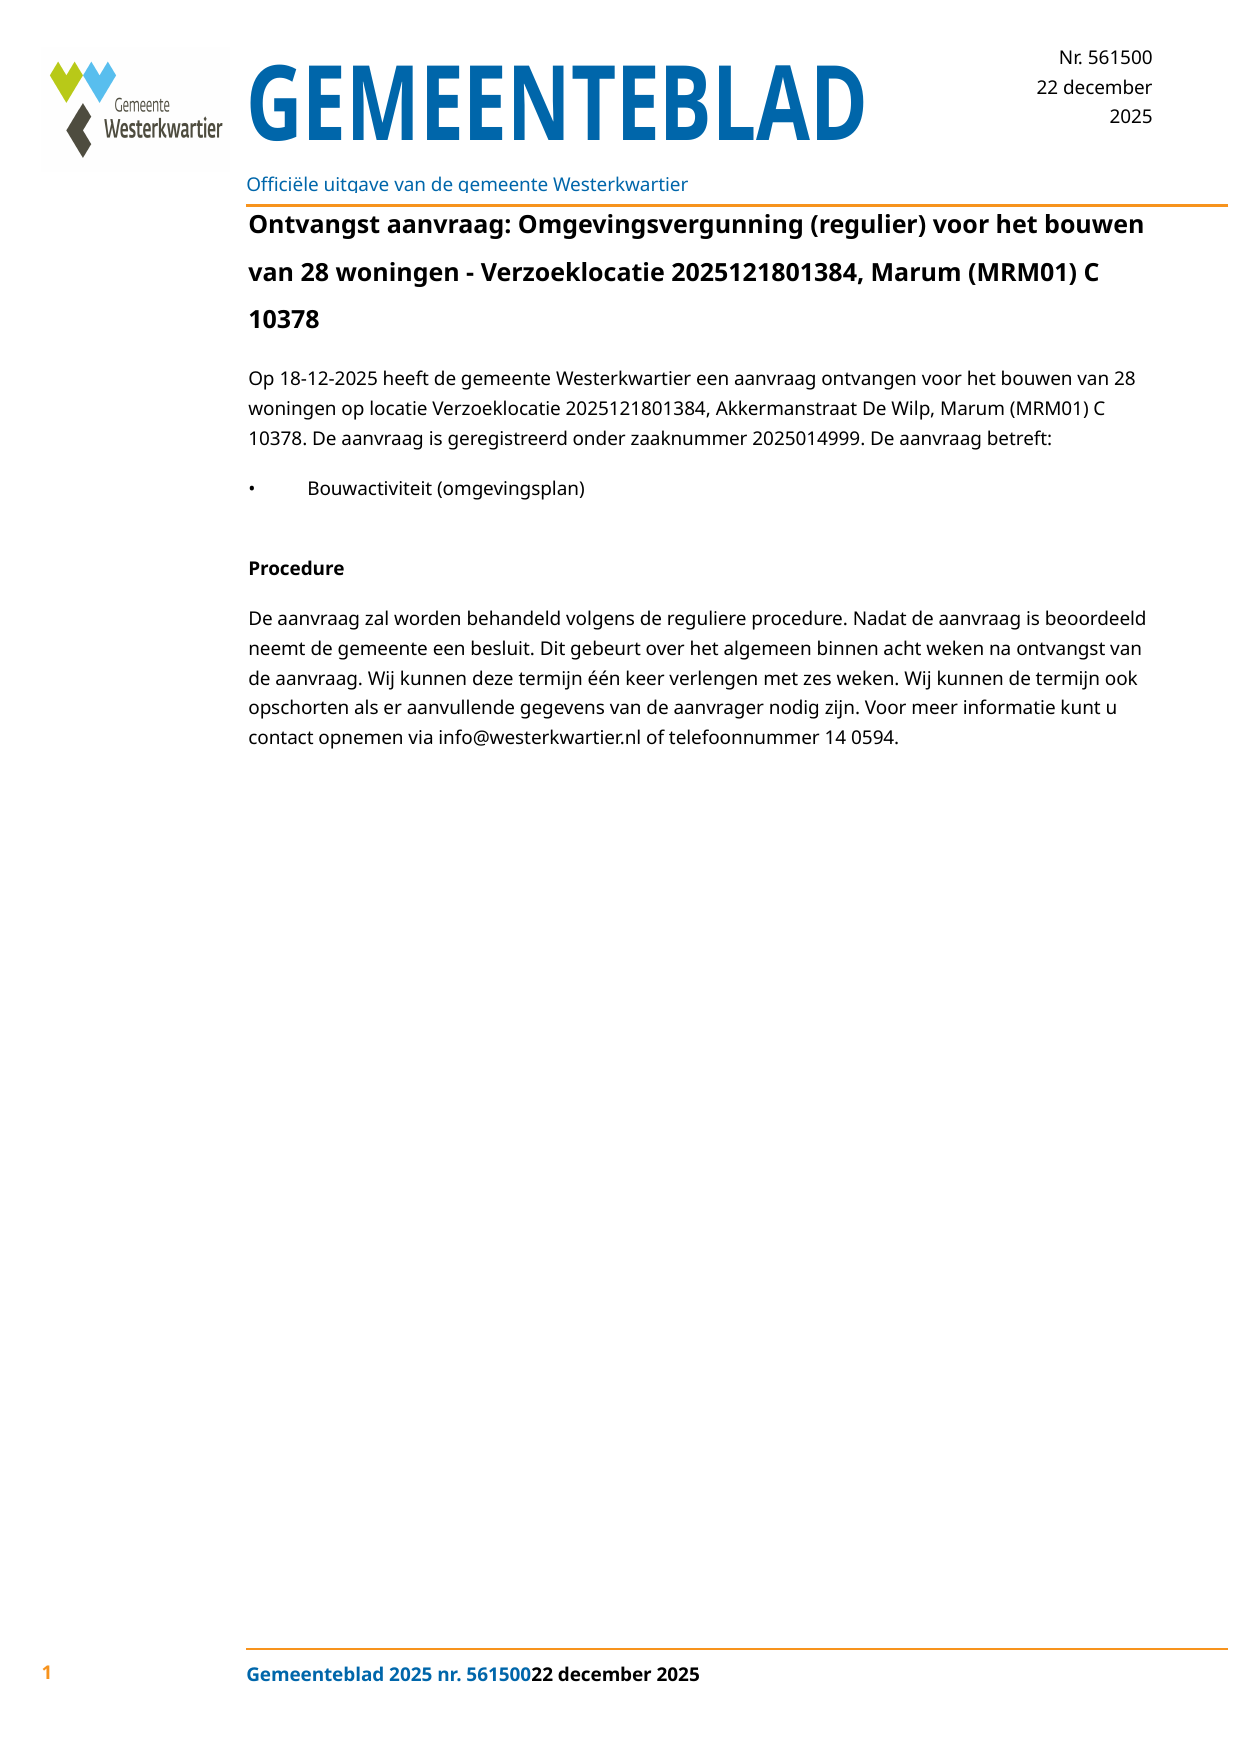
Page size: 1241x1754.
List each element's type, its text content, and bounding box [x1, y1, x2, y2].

text Ontvangst aanvraag: Omgevingsvergunning (regulier) voor het bouwen van 28 woningen - Verzoeklocatie 2025121801384, Marum (MRM01) C 10378 [248, 207, 1152, 336]
list Bouwactiviteit (omgevingsplan) [248, 475, 1152, 501]
text Procedure [248, 555, 1152, 581]
picture [41, 47, 231, 172]
text De aanvraag zal worden behandeld volgens de reguliere procedure. Nadat de aanvraag is beoordeeld neemt de gemeente een besluit. Dit gebeurt over het algemeen binnen acht weken na ontvangst van de aanvraag. Wij kunnen deze termijn één keer verlengen met zes weken. Wij kunnen de termijn ook opschorten als er aanvullende gegevens van de aanvrager nodig zijn. Voor meer informatie kunt u contact opnemen via info@westerkwartier.nl of telefoonnummer 14 0594. [248, 606, 1152, 749]
text Op 18-12-2025 heeft de gemeente Westerkwartier een aanvraag ontvangen voor het bouwen van 28 woningen op locatie Verzoeklocatie 2025121801384, Akkermanstraat De Wilp, Marum (MRM01) C 10378. De aanvraag is geregistreerd onder zaaknummer 2025014999. De aanvraag betreft: [248, 366, 1152, 450]
